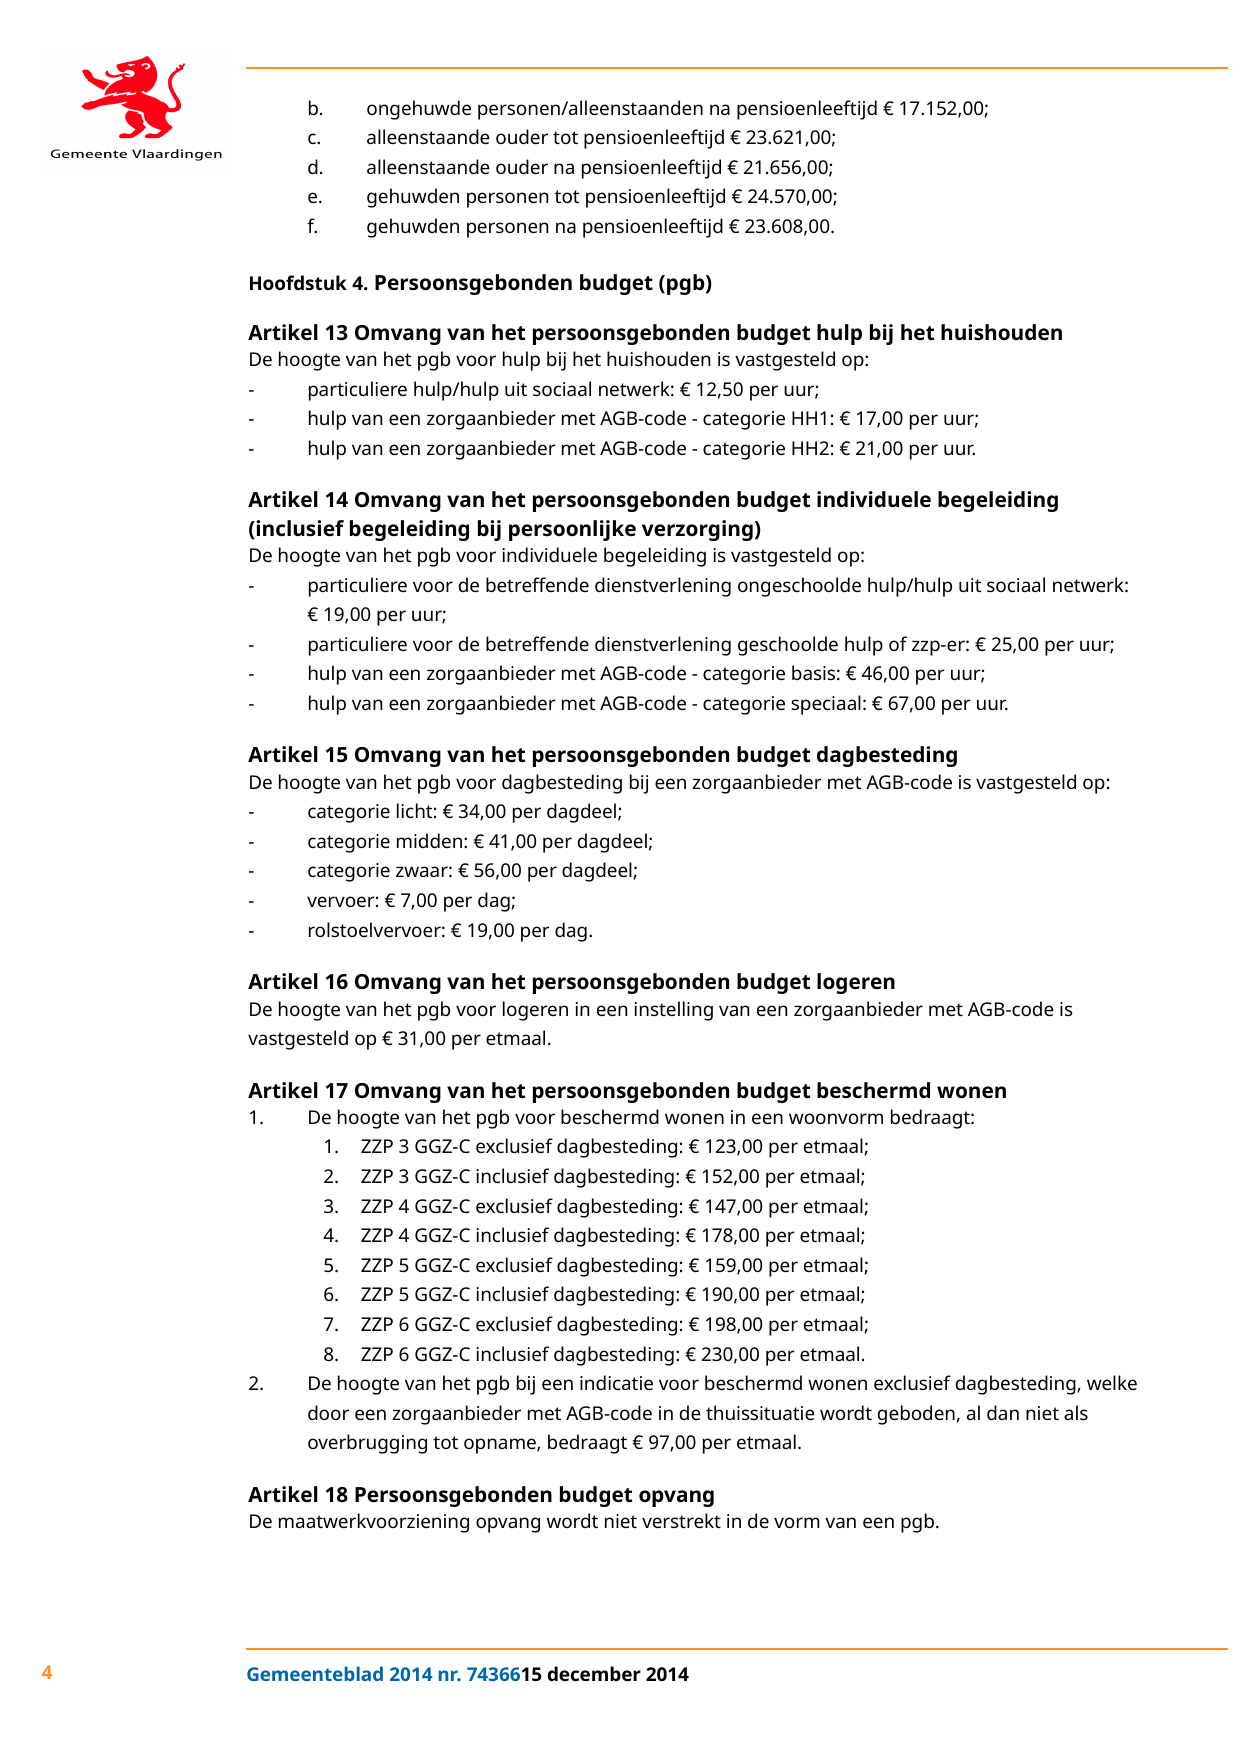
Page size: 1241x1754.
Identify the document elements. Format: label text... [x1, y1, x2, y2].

list categorie zwaar: € 56,00 per dagdeel; [248, 858, 1152, 883]
picture [41, 47, 231, 172]
list gehuwden personen tot pensioenleeftijd € 24.570,00; [307, 183, 1152, 209]
list ZZP 4 GGZ-C inclusief dagbesteding: € 178,00 per etmaal; [323, 1222, 1152, 1248]
list rolstoelvervoer: € 19,00 per dag. [248, 917, 1152, 943]
list hulp van een zorgaanbieder met AGB-code - categorie HH1: € 17,00 per uur; [248, 405, 1152, 431]
text Artikel 15 Omvang van het persoonsgebonden budget dagbesteding [248, 741, 1152, 769]
list ZZP 5 GGZ-C exclusief dagbesteding: € 159,00 per etmaal; [323, 1252, 1152, 1278]
list alleenstaande ouder tot pensioenleeftijd € 23.621,00; [307, 124, 1152, 150]
text Artikel 16 Omvang van het persoonsgebonden budget logeren [248, 967, 1152, 996]
text Artikel 14 Omvang van het persoonsgebonden budget individuele begeleiding (inclusief begeleiding bij persoonlijke verzorging) [248, 485, 1152, 542]
list alleenstaande ouder na pensioenleeftijd € 21.656,00; [307, 154, 1152, 180]
list De hoogte van het pgb voor beschermd wonen in een woonvorm bedraagt: [248, 1104, 1152, 1130]
text Artikel 17 Omvang van het persoonsgebonden budget beschermd wonen [248, 1076, 1152, 1104]
list categorie midden: € 41,00 per dagdeel; [248, 828, 1152, 854]
list particuliere hulp/hulp uit sociaal netwerk: € 12,50 per uur; [248, 376, 1152, 401]
list gehuwden personen na pensioenleeftijd € 23.608,00. [307, 213, 1152, 239]
list particuliere voor de betreffende dienstverlening ongeschoolde hulp/hulp uit sociaal netwerk: € 19,00 per uur; [248, 572, 1152, 627]
text De maatwerkvoorziening opvang wordt niet verstrekt in de vorm van een pgb. [248, 1508, 1152, 1534]
text De hoogte van het pgb voor hulp bij het huishouden is vastgesteld op: [248, 346, 1152, 372]
text De hoogte van het pgb voor dagbesteding bij een zorgaanbieder met AGB-code is vastgesteld op: [248, 769, 1152, 795]
list De hoogte van het pgb bij een indicatie voor beschermd wonen exclusief dagbesteding, welke door een zorgaanbieder met AGB-code in de thuissituatie wordt geboden, al dan niet als overbrugging tot opname, bedraagt € 97,00 per etmaal. [248, 1370, 1152, 1455]
text Artikel 18 Persoonsgebonden budget opvang [248, 1480, 1152, 1508]
list categorie licht: € 34,00 per dagdeel; [248, 798, 1152, 824]
list ongehuwde personen/alleenstaanden na pensioenleeftijd € 17.152,00; [307, 95, 1152, 121]
list particuliere voor de betreffende dienstverlening geschoolde hulp of zzp-er: € 25,00 per uur; [248, 631, 1152, 657]
list ZZP 6 GGZ-C inclusief dagbesteding: € 230,00 per etmaal. [323, 1341, 1152, 1367]
list ZZP 6 GGZ-C exclusief dagbesteding: € 198,00 per etmaal; [323, 1311, 1152, 1337]
text De hoogte van het pgb voor individuele begeleiding is vastgesteld op: [248, 542, 1152, 568]
list ZZP 4 GGZ-C exclusief dagbesteding: € 147,00 per etmaal; [323, 1193, 1152, 1219]
list hulp van een zorgaanbieder met AGB-code - categorie speciaal: € 67,00 per uur. [248, 690, 1152, 716]
text De hoogte van het pgb voor logeren in een instelling van een zorgaanbieder met AGB-code is vastgesteld op € 31,00 per etmaal. [248, 996, 1152, 1051]
list vervoer: € 7,00 per dag; [248, 887, 1152, 913]
list hulp van een zorgaanbieder met AGB-code - categorie HH2: € 21,00 per uur. [248, 435, 1152, 461]
list hulp van een zorgaanbieder met AGB-code - categorie basis: € 46,00 per uur; [248, 661, 1152, 686]
list ZZP 3 GGZ-C exclusief dagbesteding: € 123,00 per etmaal; [323, 1134, 1152, 1159]
text Hoofdstuk 4. Persoonsgebonden budget (pgb) [248, 268, 1152, 297]
list ZZP 5 GGZ-C inclusief dagbesteding: € 190,00 per etmaal; [323, 1282, 1152, 1307]
text Artikel 13 Omvang van het persoonsgebonden budget hulp bij het huishouden [248, 318, 1152, 346]
list ZZP 3 GGZ-C inclusief dagbesteding: € 152,00 per etmaal; [323, 1163, 1152, 1189]
